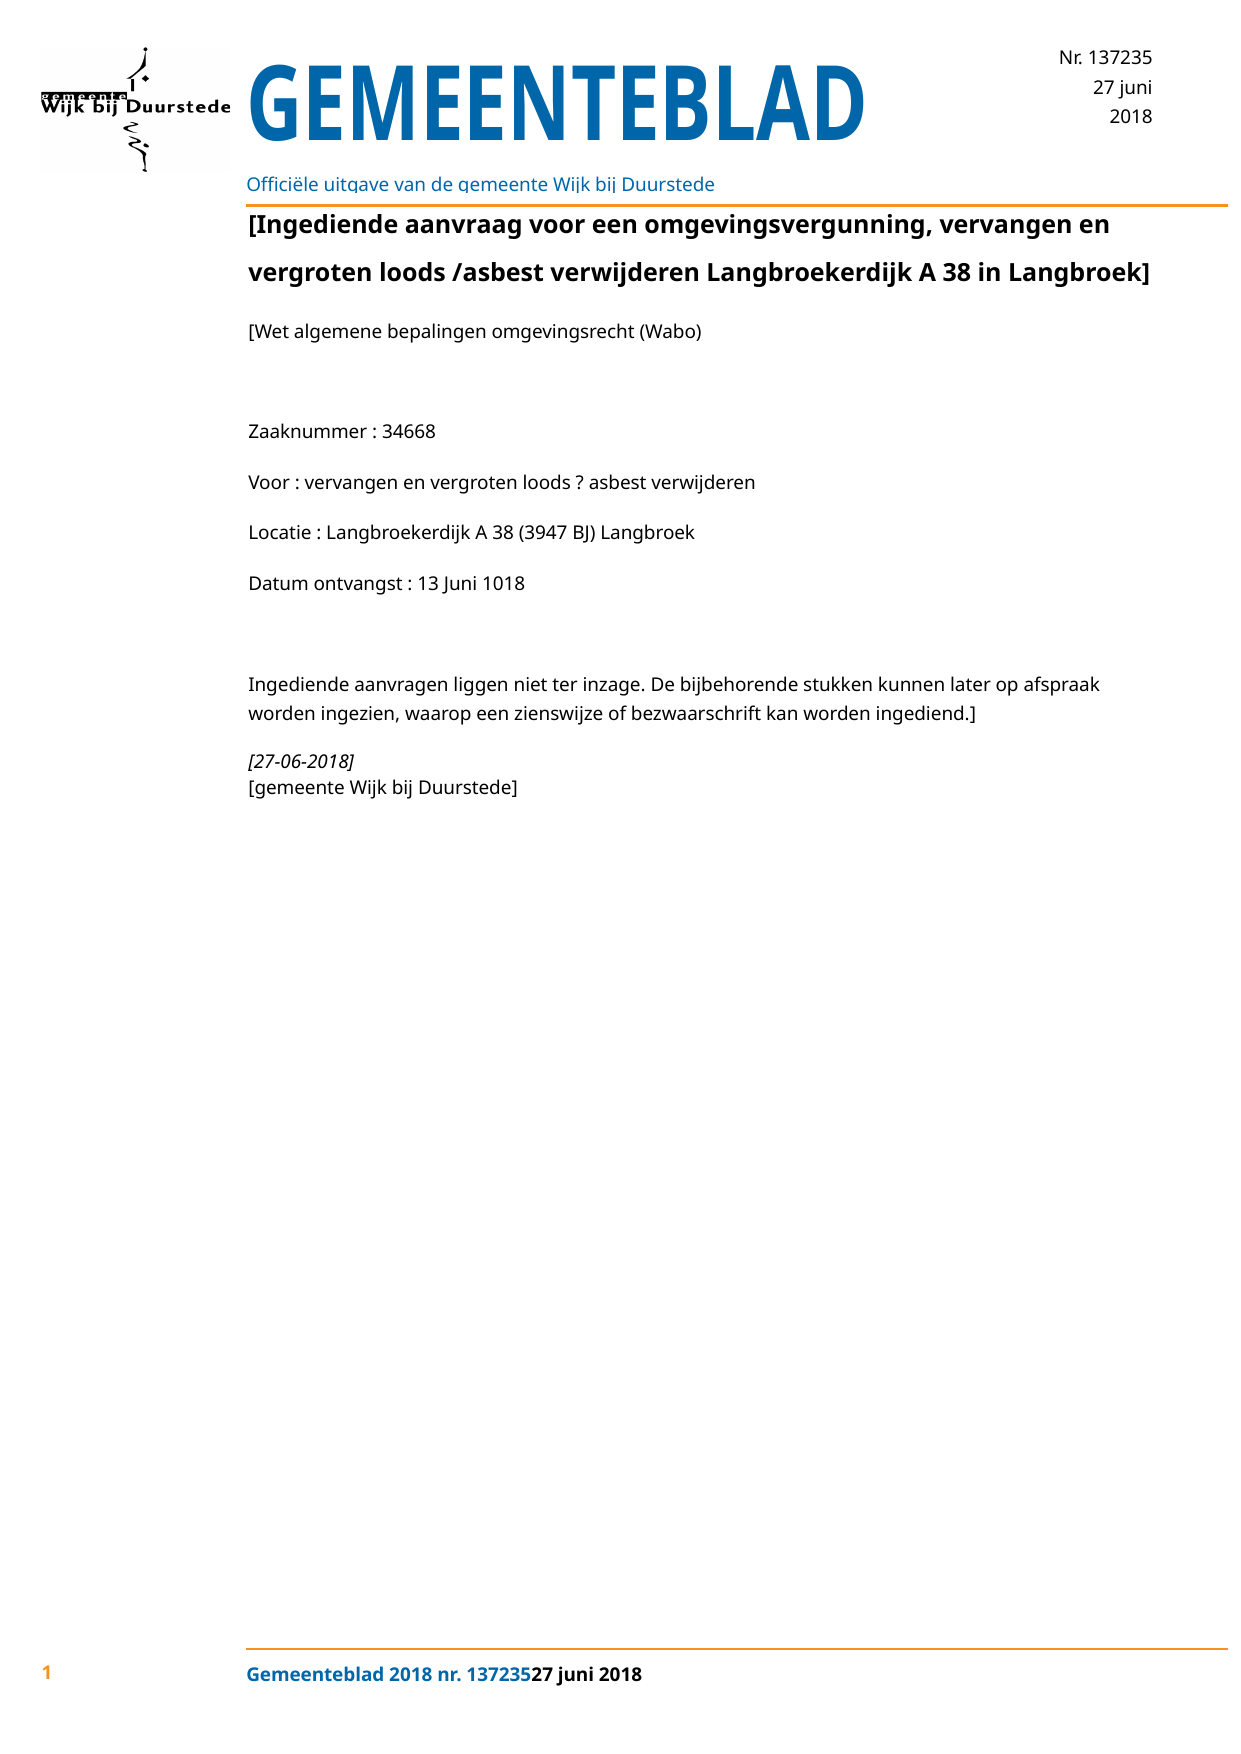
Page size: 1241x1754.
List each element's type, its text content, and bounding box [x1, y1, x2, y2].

text Datum ontvangst : 13 Juni 1018 [248, 570, 1152, 596]
picture [41, 47, 231, 172]
text Ingediende aanvragen liggen niet ter inzage. De bijbehorende stukken kunnen later op afspraak worden ingezien, waarop een zienswijze of bezwaarschrift kan worden ingediend.] [248, 671, 1152, 726]
text [Wet algemene bepalingen omgevingsrecht (Wabo) [248, 318, 1152, 344]
text [gemeente Wijk bij Duurstede] [248, 774, 1152, 800]
text Locatie : Langbroekerdijk A 38 (3947 BJ) Langbroek [248, 519, 1152, 545]
text [Ingediende aanvraag voor een omgevingsvergunning, vervangen en vergroten loods /asbest verwijderen Langbroekerdijk A 38 in Langbroek] [248, 207, 1152, 288]
text [27-06-2018] [248, 748, 1152, 774]
text Voor : vervangen en vergroten loods ? asbest verwijderen [248, 469, 1152, 495]
text Zaaknummer : 34668 [248, 419, 1152, 444]
